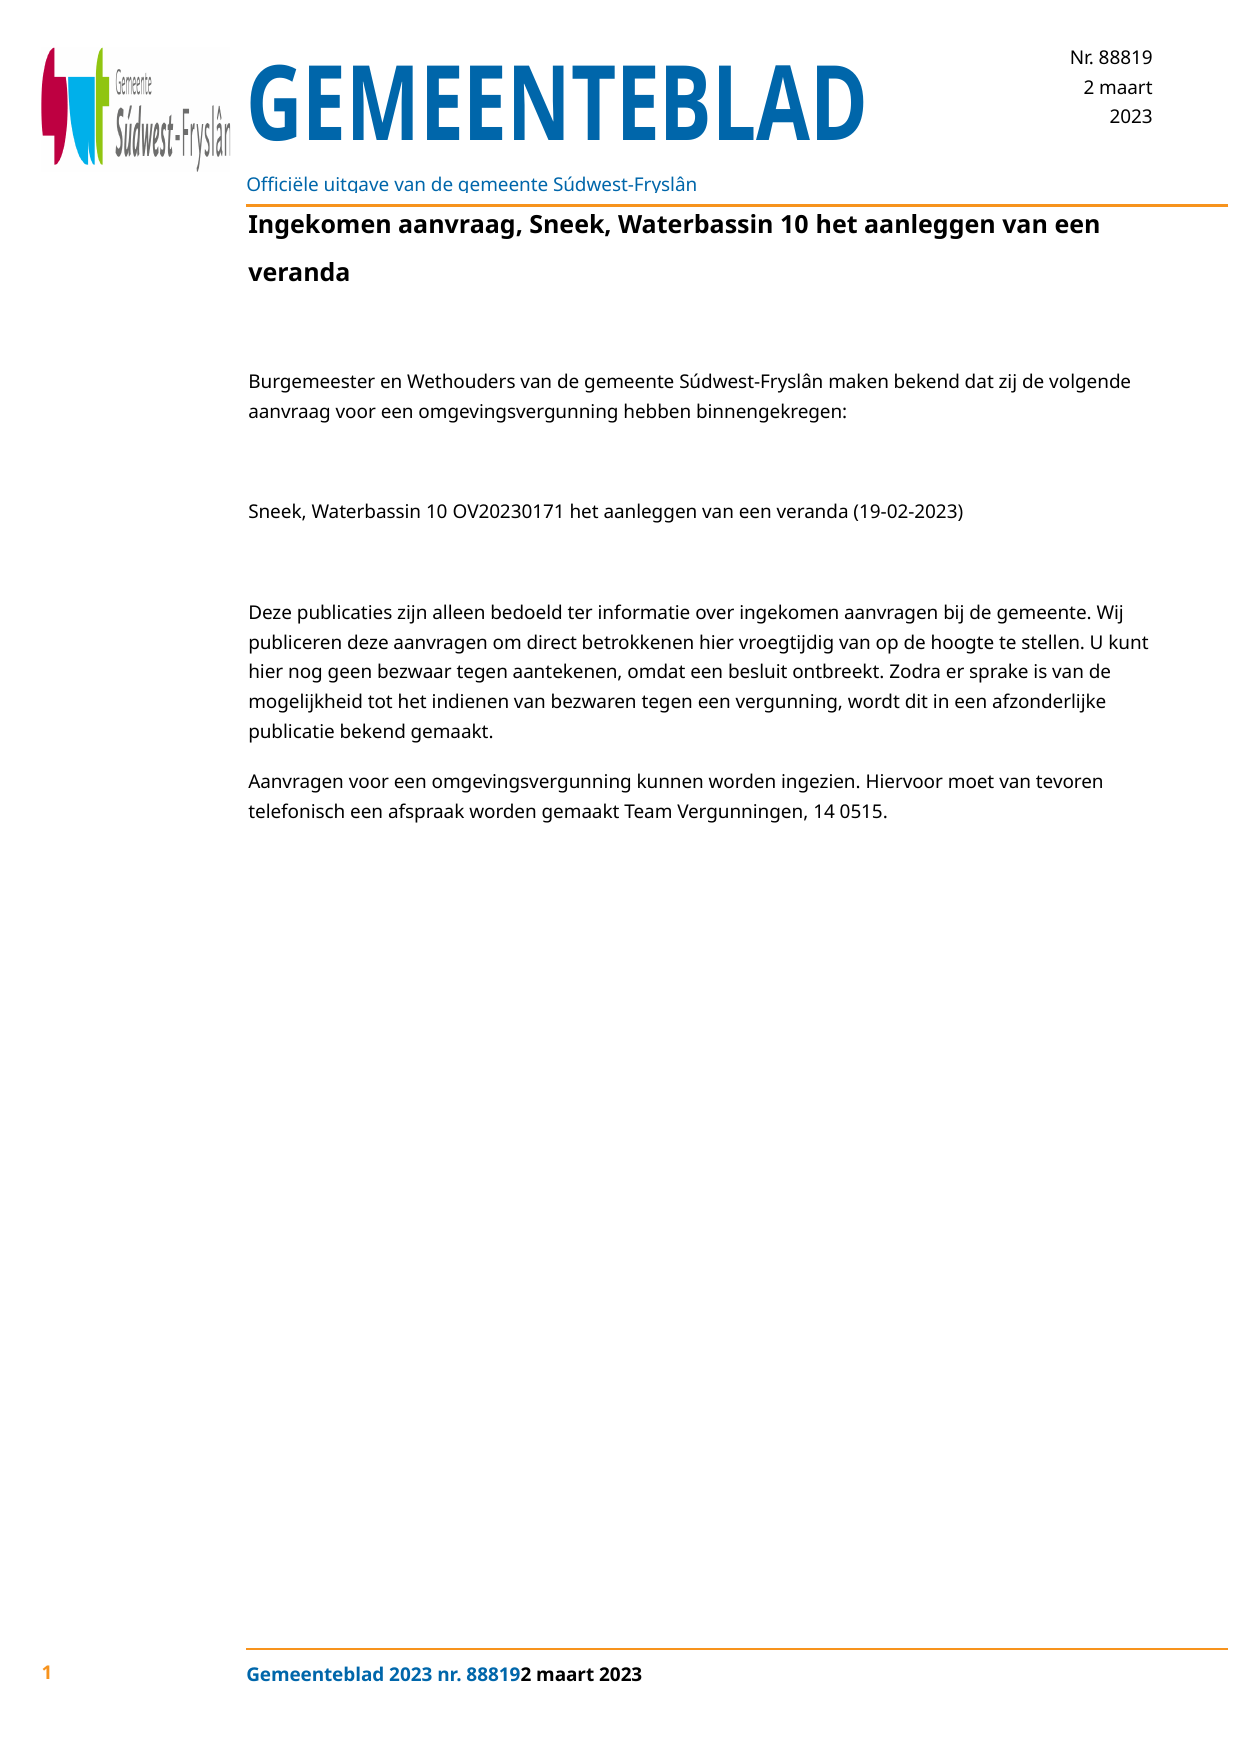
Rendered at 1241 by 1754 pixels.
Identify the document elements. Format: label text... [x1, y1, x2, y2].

text Burgemeester en Wethouders van de gemeente Súdwest-Fryslân maken bekend dat zij de volgende aanvraag voor een omgevingsvergunning hebben binnengekregen: [248, 368, 1152, 424]
text Sneek, Waterbassin 10 OV20230171 het aanleggen van een veranda (19-02-2023) [248, 499, 1152, 524]
text Ingekomen aanvraag, Sneek, Waterbassin 10 het aanleggen van een veranda [248, 207, 1152, 288]
picture [41, 47, 231, 172]
text Deze publicaties zijn alleen bedoeld ter informatie over ingekomen aanvragen bij de gemeente. Wij publiceren deze aanvragen om direct betrokkenen hier vroegtijdig van op de hoogte te stellen. U kunt hier nog geen bezwaar tegen aantekenen, omdat een besluit ontbreekt. Zodra er sprake is van de mogelijkheid tot het indienen van bezwaren tegen een vergunning, wordt dit in een afzonderlijke publicatie bekend gemaakt. [248, 599, 1152, 744]
text Aanvragen voor een omgevingsvergunning kunnen worden ingezien. Hiervoor moet van tevoren telefonisch een afspraak worden gemaakt Team Vergunningen, 14 0515. [248, 768, 1152, 824]
